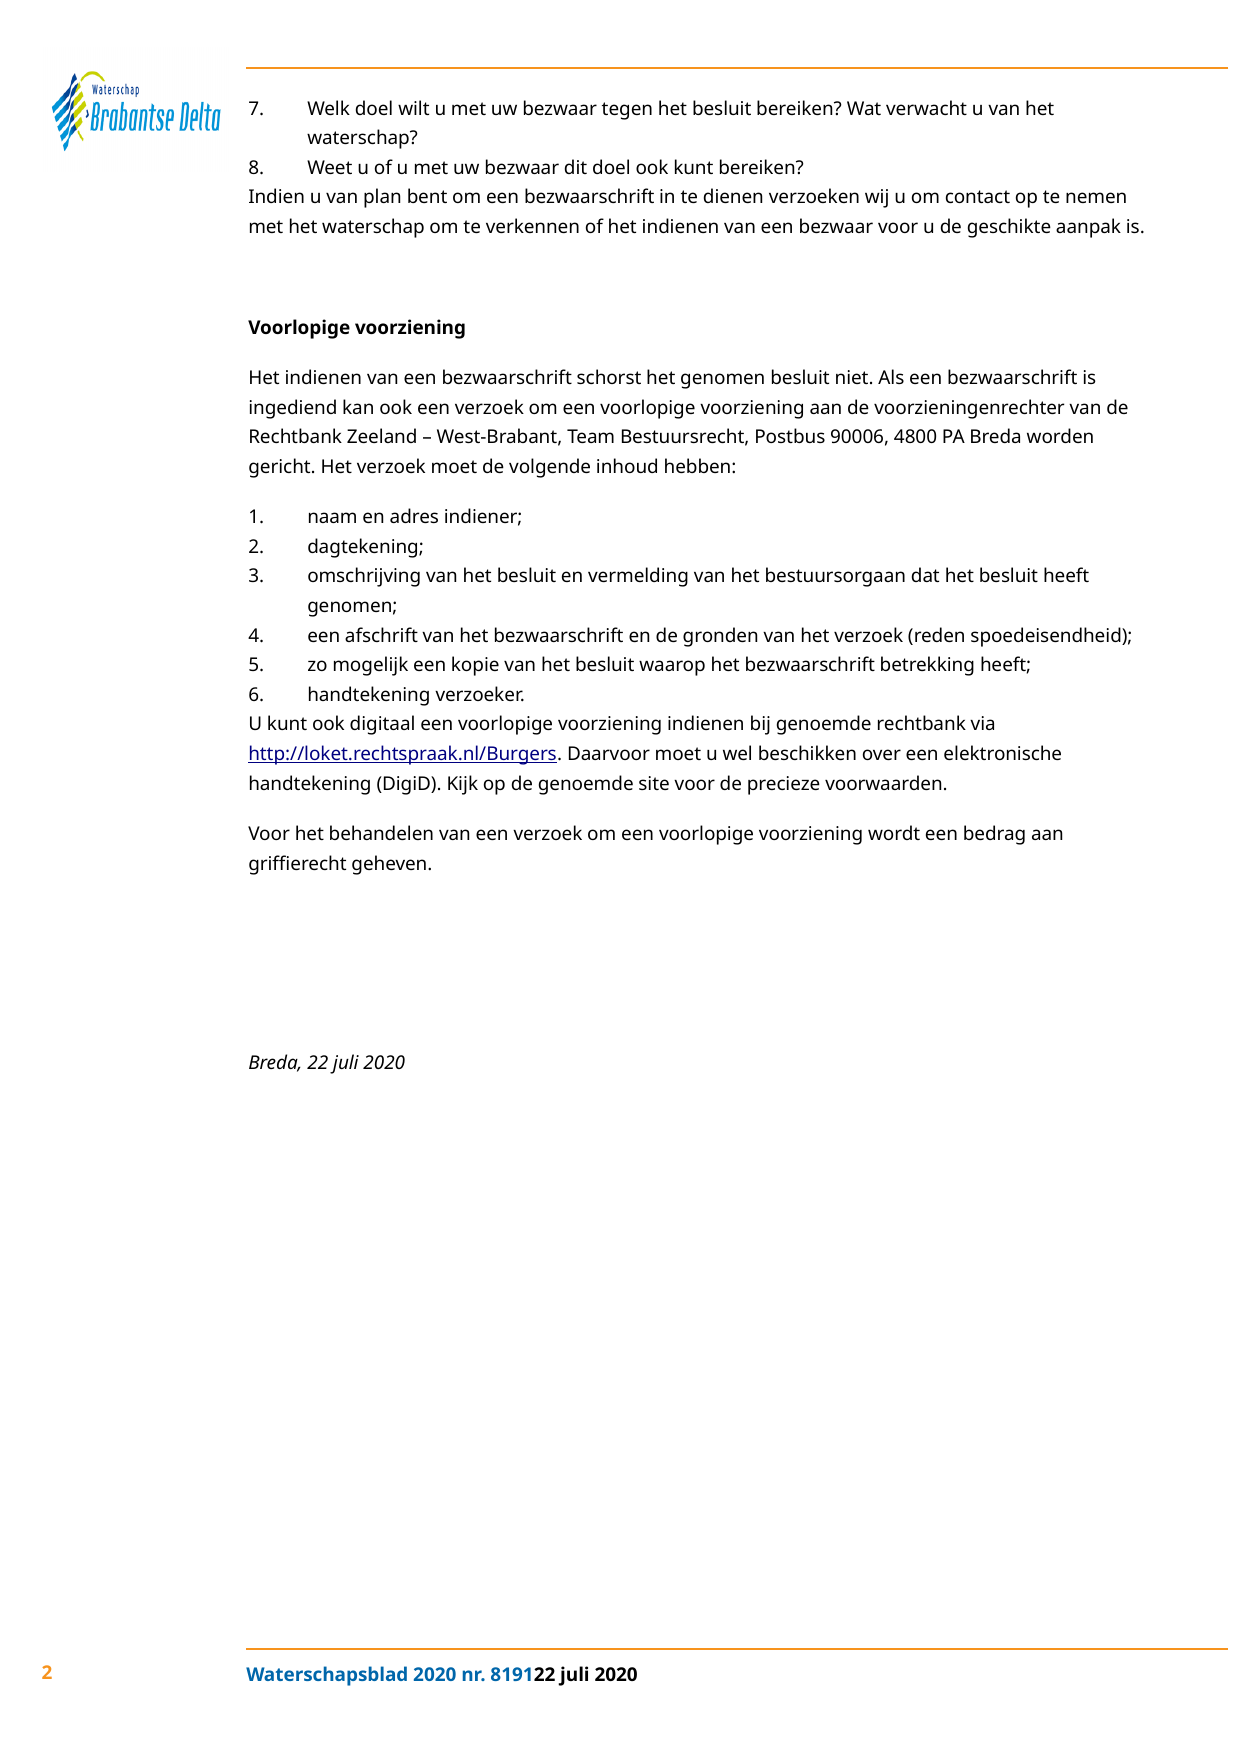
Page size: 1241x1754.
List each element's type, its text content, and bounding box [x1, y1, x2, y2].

text U kunt ook digitaal een voorlopige voorziening indienen bij genoemde rechtbank via http://loket.rechtspraak.nl/Burgers. Daarvoor moet u wel beschikken over een elektronische handtekening (DigiD). Kijk op de genoemde site voor de precieze voorwaarden. [248, 711, 1152, 796]
text Het indienen van een bezwaarschrift schorst het genomen besluit niet. Als een bezwaarschrift is ingediend kan ook een verzoek om een voorlopige voorziening aan de voorzieningenrechter van de Rechtbank Zeeland – West-Brabant, Team Bestuursrecht, Postbus 90006, 4800 PA Breda worden gericht. Het verzoek moet de volgende inhoud hebben: [248, 364, 1152, 479]
text Voor het behandelen van een verzoek om een voorlopige voorziening wordt een bedrag aan griffierecht geheven. [248, 820, 1152, 876]
text Indien u van plan bent om een bezwaarschrift in te dienen verzoeken wij u om contact op te nemen met het waterschap om te verkennen of het indienen van een bezwaar voor u de geschikte aanpak is. [248, 183, 1152, 239]
list zo mogelijk een kopie van het besluit waarop het bezwaarschrift betrekking heeft; [248, 651, 1152, 677]
list dagtekening; [248, 533, 1152, 559]
text Breda, 22 juli 2020 [248, 1049, 1152, 1074]
list omschrijving van het besluit en vermelding van het bestuursorgaan dat het besluit heeft genomen; [248, 563, 1152, 618]
text Voorlopige voorziening [248, 314, 1152, 340]
list Weet u of u met uw bezwaar dit doel ook kunt bereiken? [248, 154, 1152, 180]
list Welk doel wilt u met uw bezwaar tegen het besluit bereiken? Wat verwacht u van het waterschap? [248, 95, 1152, 150]
list naam en adres indiener; [248, 503, 1152, 529]
picture [41, 47, 231, 172]
list een afschrift van het bezwaarschrift en de gronden van het verzoek (reden spoedeisendheid); [248, 622, 1152, 648]
list handtekening verzoeker. [248, 681, 1152, 707]
